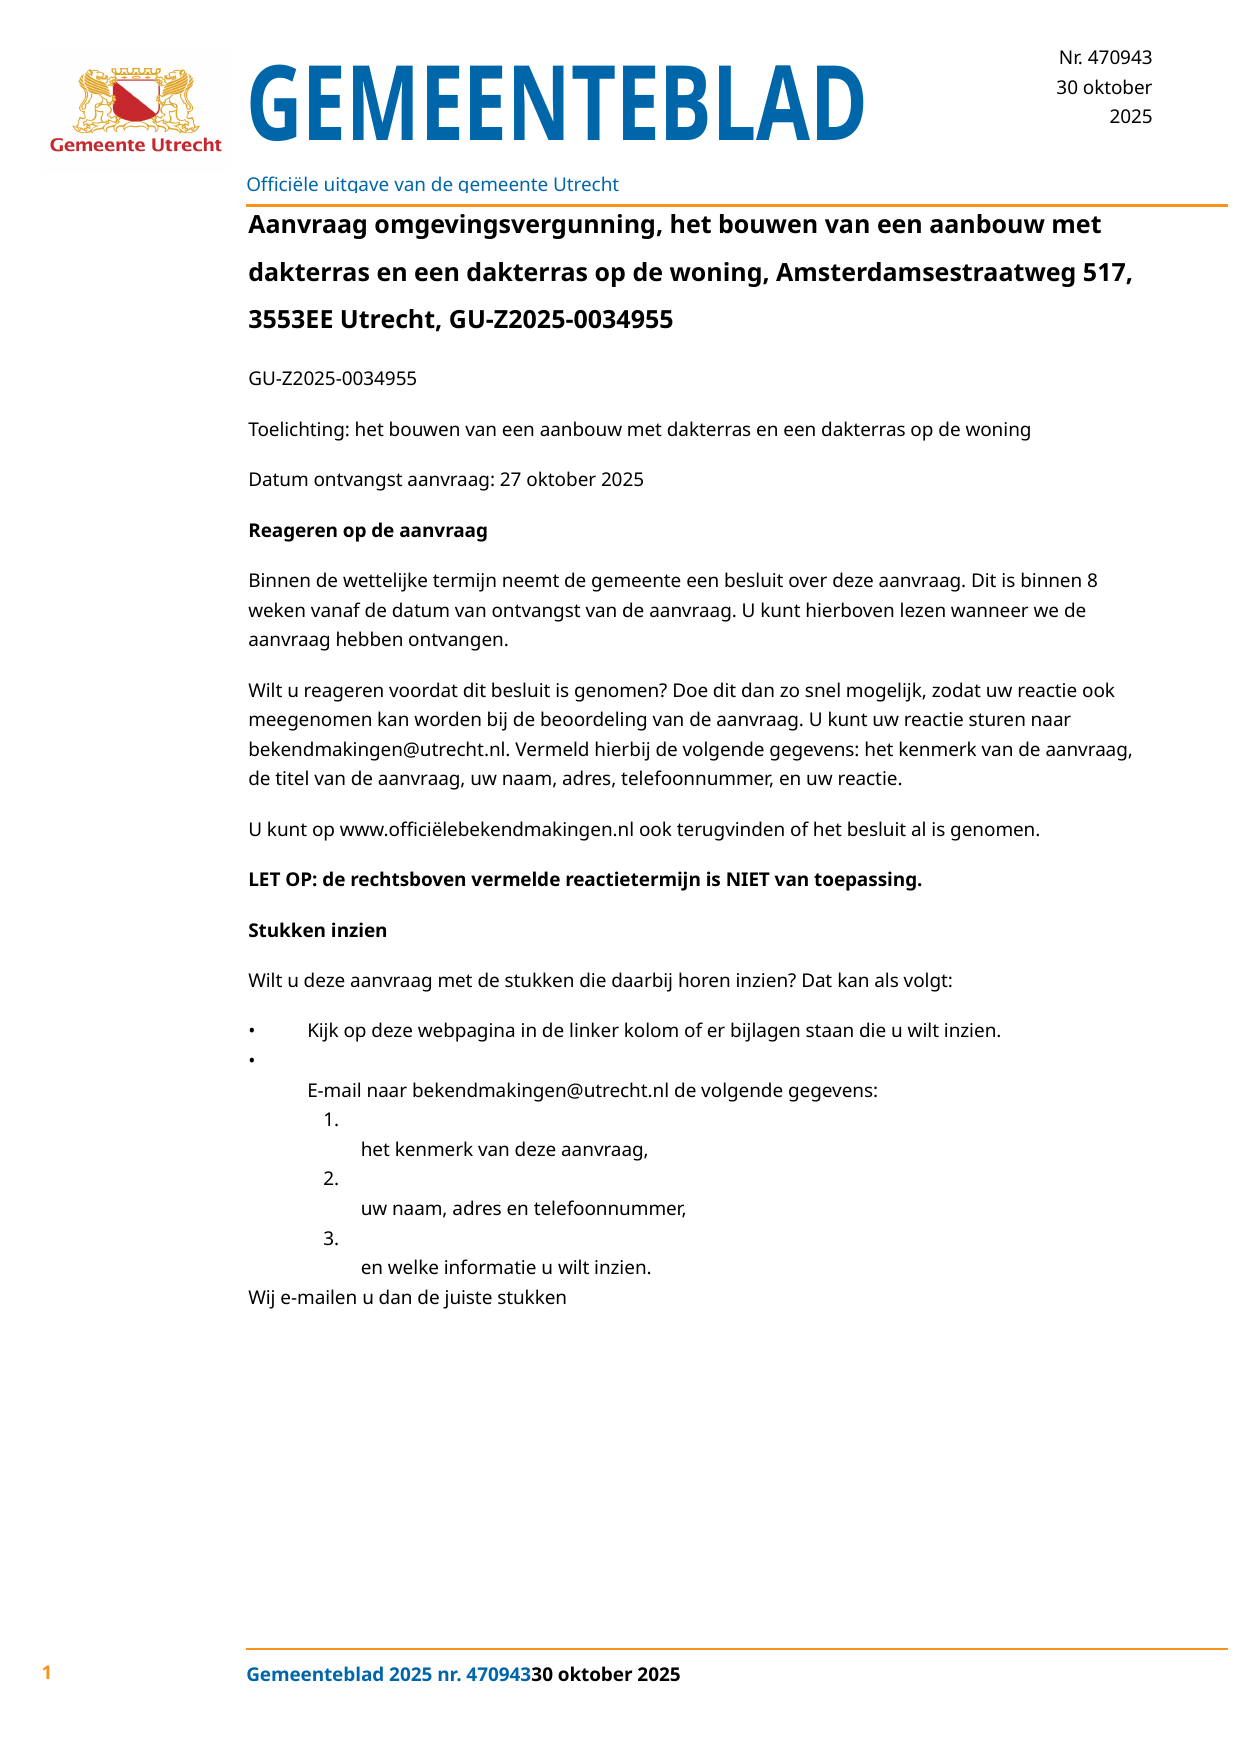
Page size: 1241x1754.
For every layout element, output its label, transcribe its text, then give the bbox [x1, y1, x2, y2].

text Wij e-mailen u dan de juiste stukken [248, 1284, 1152, 1309]
text Aanvraag omgevingsvergunning, het bouwen van een aanbouw met dakterras en een dakterras op de woning, Amsterdamsestraatweg 517, 3553EE Utrecht, GU-Z2025-0034955 [248, 207, 1152, 336]
text Toelichting: het bouwen van een aanbouw met dakterras en een dakterras op de woning [248, 416, 1152, 442]
list uw naam, adres en telefoonnummer, [323, 1195, 1152, 1221]
list en welke informatie u wilt inzien. [323, 1254, 1152, 1280]
text Reageren op de aanvraag [248, 517, 1152, 542]
text Binnen de wettelijke termijn neemt de gemeente een besluit over deze aanvraag. Dit is binnen 8 weken vanaf de datum van ontvangst van de aanvraag. U kunt hierboven lezen wanneer we de aanvraag hebben ontvangen. [248, 567, 1152, 652]
picture [41, 47, 231, 172]
text Stukken inzien [248, 917, 1152, 942]
list Kijk op deze webpagina in de linker kolom of er bijlagen staan die u wilt inzien. [248, 1018, 1152, 1043]
text Wilt u deze aanvraag met de stukken die daarbij horen inzien? Dat kan als volgt: [248, 967, 1152, 993]
list het kenmerk van deze aanvraag, [323, 1136, 1152, 1162]
text U kunt op www.officiëlebekendmakingen.nl ook terugvinden of het besluit al is genomen. [248, 816, 1152, 842]
list E-mail naar bekendmakingen@utrecht.nl de volgende gegevens: [248, 1077, 1152, 1102]
text LET OP: de rechtsboven vermelde reactietermijn is NIET van toepassing. [248, 866, 1152, 892]
text Wilt u reageren voordat dit besluit is genomen? Doe dit dan zo snel mogelijk, zodat uw reactie ook meegenomen kan worden bij de beoordeling van de aanvraag. U kunt uw reactie sturen naar bekendmakingen@utrecht.nl. Vermeld hierbij de volgende gegevens: het kenmerk van de aanvraag, de titel van de aanvraag, uw naam, adres, telefoonnummer, en uw reactie. [248, 677, 1152, 791]
text GU-Z2025-0034955 [248, 366, 1152, 391]
text Datum ontvangst aanvraag: 27 oktober 2025 [248, 466, 1152, 492]
